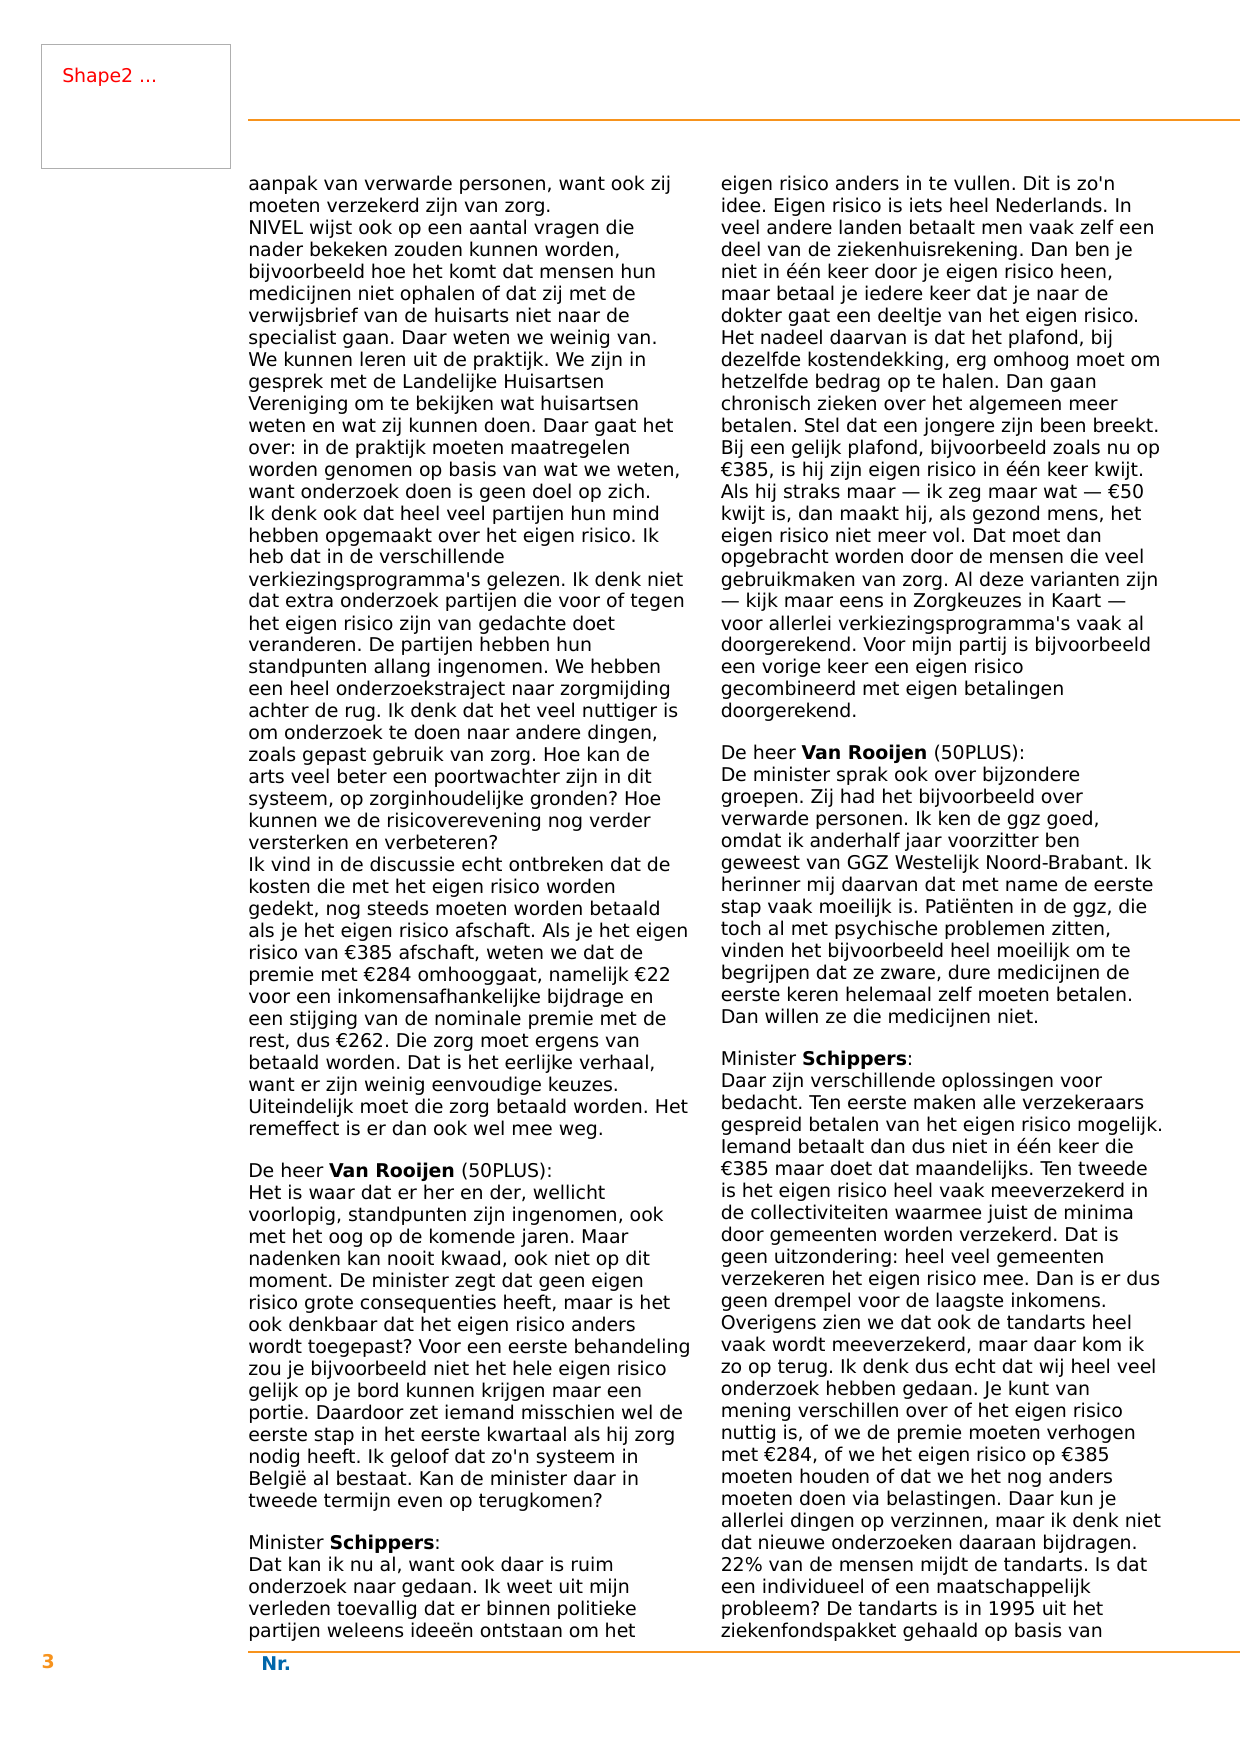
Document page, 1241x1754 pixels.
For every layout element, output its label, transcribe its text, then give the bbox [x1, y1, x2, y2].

text Minister Schippers: [248, 1532, 691, 1553]
text NIVEL wijst ook op een aantal vragen die nader bekeken zouden kunnen worden, bijvoorbeeld hoe het komt dat mensen hun medicijnen niet ophalen of dat zij met de verwijsbrief van de huisarts niet naar de specialist gaan. Daar weten we weinig van. We kunnen leren uit de praktijk. We zijn in gesprek met de Landelijke Huisartsen Vereniging om te bekijken wat huisartsen weten en wat zij kunnen doen. Daar gaat het over: in de praktijk moeten maatregelen worden genomen op basis van wat we weten, want onderzoek doen is geen doel op zich. [248, 217, 691, 502]
text Het is waar dat er her en der, wellicht voorlopig, standpunten zijn ingenomen, ook met het oog op de komende jaren. Maar nadenken kan nooit kwaad, ook niet op dit moment. De minister zegt dat geen eigen risico grote consequenties heeft, maar is het ook denkbaar dat het eigen risico anders wordt toegepast? Voor een eerste behandeling zou je bijvoorbeeld niet het hele eigen risico gelijk op je bord kunnen krijgen maar een portie. Daardoor zet iemand misschien wel de eerste stap in het eerste kwartaal als hij zorg nodig heeft. Ik geloof dat zo'n systeem in België al bestaat. Kan de minister daar in tweede termijn even op terugkomen? [248, 1182, 691, 1512]
text De heer Van Rooijen (50PLUS): [248, 1160, 691, 1182]
text De heer Van Rooijen (50PLUS): [721, 742, 1163, 764]
text De minister sprak ook over bijzondere groepen. Zij had het bijvoorbeeld over verwarde personen. Ik ken de ggz goed, omdat ik anderhalf jaar voorzitter ben geweest van GGZ Westelijk Noord-Brabant. Ik herinner mij daarvan dat met name de eerste stap vaak moeilijk is. Patiënten in de ggz, die toch al met psychische problemen zitten, vinden het bijvoorbeeld heel moeilijk om te begrijpen dat ze zware, dure medicijnen de eerste keren helemaal zelf moeten betalen. Dan willen ze die medicijnen niet. [721, 764, 1163, 1028]
text Ik denk ook dat heel veel partijen hun mind hebben opgemaakt over het eigen risico. Ik heb dat in de verschillende verkiezingsprogramma's gelezen. Ik denk niet dat extra onderzoek partijen die voor of tegen het eigen risico zijn van gedachte doet veranderen. De partijen hebben hun standpunten allang ingenomen. We hebben een heel onderzoekstraject naar zorgmijding achter de rug. Ik denk dat het veel nuttiger is om onderzoek te doen naar andere dingen, zoals gepast gebruik van zorg. Hoe kan de arts veel beter een poortwachter zijn in dit systeem, op zorginhoudelijke gronden? Hoe kunnen we de risicoverevening nog verder versterken en verbeteren? [248, 502, 691, 854]
text Ik vind in de discussie echt ontbreken dat de kosten die met het eigen risico worden gedekt, nog steeds moeten worden betaald als je het eigen risico afschaft. Als je het eigen risico van €385 afschaft, weten we dat de premie met €284 omhooggaat, namelijk €22 voor een inkomensafhankelijke bijdrage en een stijging van de nominale premie met de rest, dus €262. Die zorg moet ergens van betaald worden. Dat is het eerlijke verhaal, want er zijn weinig eenvoudige keuzes. Uiteindelijk moet die zorg betaald worden. Het remeffect is er dan ook wel mee weg. [248, 854, 691, 1140]
text Minister Schippers: [721, 1048, 1163, 1070]
text 22% van de mensen mijdt de tandarts. Is dat een individueel of een maatschappelijk probleem? De tandarts is in 1995 uit het ziekenfondspakket gehaald op basis van [721, 1553, 1163, 1641]
text Daar zijn verschillende oplossingen voor bedacht. Ten eerste maken alle verzekeraars gespreid betalen van het eigen risico mogelijk. Iemand betaalt dan dus niet in één keer die €385 maar doet dat maandelijks. Ten tweede is het eigen risico heel vaak meeverzekerd in de collectiviteiten waarmee juist de minima door gemeenten worden verzekerd. Dat is geen uitzondering: heel veel gemeenten verzekeren het eigen risico mee. Dan is er dus geen drempel voor de laagste inkomens. Overigens zien we dat ook de tandarts heel vaak wordt meeverzekerd, maar daar kom ik zo op terug. Ik denk dus echt dat wij heel veel onderzoek hebben gedaan. Je kunt van mening verschillen over of het eigen risico nuttig is, of we de premie moeten verhogen met €284, of we het eigen risico op €385 moeten houden of dat we het nog anders moeten doen via belastingen. Daar kun je allerlei dingen op verzinnen, maar ik denk niet dat nieuwe onderzoeken daaraan bijdragen. [721, 1070, 1163, 1553]
text aanpak van verwarde personen, want ook zij moeten verzekerd zijn van zorg. [248, 173, 691, 217]
text eigen risico anders in te vullen. Dit is zo'n idee. Eigen risico is iets heel Nederlands. In veel andere landen betaalt men vaak zelf een deel van de ziekenhuisrekening. Dan ben je niet in één keer door je eigen risico heen, maar betaal je iedere keer dat je naar de dokter gaat een deeltje van het eigen risico. Het nadeel daarvan is dat het plafond, bij dezelfde kostendekking, erg omhoog moet om hetzelfde bedrag op te halen. Dan gaan chronisch zieken over het algemeen meer betalen. Stel dat een jongere zijn been breekt. Bij een gelijk plafond, bijvoorbeeld zoals nu op €385, is hij zijn eigen risico in één keer kwijt. Als hij straks maar — ik zeg maar wat — €50 kwijt is, dan maakt hij, als gezond mens, het eigen risico niet meer vol. Dat moet dan opgebracht worden door de mensen die veel gebruikmaken van zorg. Al deze varianten zijn — kijk maar eens in Zorgkeuzes in Kaart — voor allerlei verkiezingsprogramma's vaak al doorgerekend. Voor mijn partij is bijvoorbeeld een vorige keer een eigen risico gecombineerd met eigen betalingen doorgerekend. [721, 173, 1163, 722]
text Dat kan ik nu al, want ook daar is ruim onderzoek naar gedaan. Ik weet uit mijn verleden toevallig dat er binnen politieke partijen weleens ideeën ontstaan om het [248, 1553, 691, 1641]
